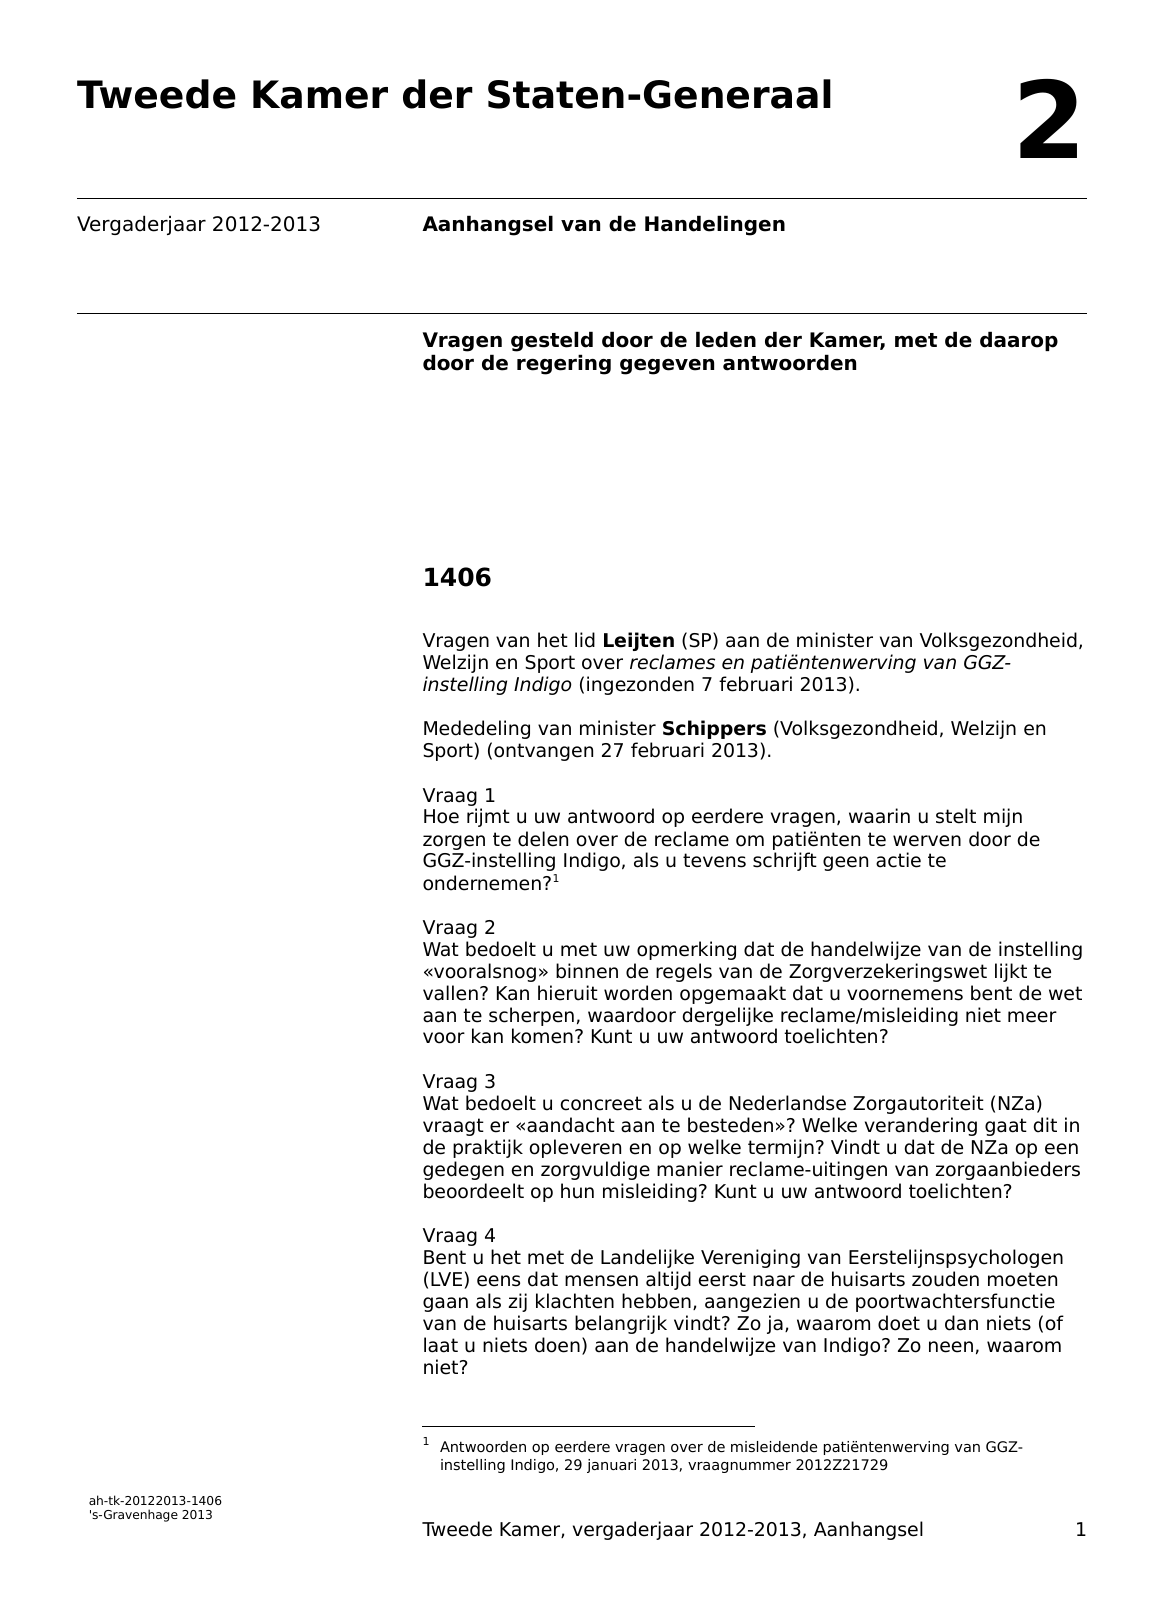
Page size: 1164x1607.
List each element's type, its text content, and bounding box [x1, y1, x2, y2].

text Wat bedoelt u met uw opmerking dat de handelwijze van de instelling «vooralsnog» binnen de regels van de Zorgverzekeringswet lijkt te vallen? Kan hieruit worden opgemaakt dat u voornemens bent de wet aan te scherpen, waardoor dergelijke reclame/misleiding niet meer voor kan komen? Kunt u uw antwoord toelichten? [422, 938, 1087, 1048]
text 1406 [422, 563, 1087, 592]
text Hoe rijmt u uw antwoord op eerdere vragen, waarin u stelt mijn zorgen te delen over de reclame om patiënten te werven door de GGZ-instelling Indigo, als u tevens schrijft geen actie te ondernemen? [422, 806, 1087, 894]
text Vraag 1 [422, 784, 1087, 806]
text Vraag 2 [422, 917, 1087, 938]
text 's-Gravenhage 2013 [88, 1508, 323, 1522]
table_cell Aanhangsel van de Handelingen [422, 199, 1087, 313]
table_cell [77, 314, 422, 375]
text ah-tk-20122013-1406 [88, 1494, 323, 1508]
text Bent u het met de Landelijke Vereniging van Eerstelijnspsychologen (LVE) eens dat mensen altijd eerst naar de huisarts zouden moeten gaan als zij klachten hebben, aangezien u de poortwachtersfunctie van de huisarts belangrijk vindt? Zo ja, waarom doet u dan niets (of laat u niets doen) aan de handelwijze van Indigo? Zo neen, waarom niet? [422, 1247, 1087, 1378]
text Vraag 4 [422, 1225, 1087, 1247]
text Vraag 3 [422, 1071, 1087, 1093]
table_header 2 [886, 59, 1087, 198]
table_cell Vergaderjaar 2012-2013 [77, 199, 422, 313]
text Wat bedoelt u concreet als u de Nederlandse Zorgautoriteit (NZa) vraagt er «aandacht aan te besteden»? Welke verandering gaat dit in de praktijk opleveren en op welke termijn? Vindt u dat de NZa op een gedegen en zorgvuldige manier reclame-uitingen van zorgaanbieders beoordeelt op hun misleiding? Kunt u uw antwoord toelichten? [422, 1093, 1087, 1202]
text Antwoorden op eerdere vragen over de misleidende patiëntenwerving van GGZ-instelling Indigo, 29 januari 2013, vraagnummer 2012Z21729 [422, 1435, 1087, 1474]
table_cell Vragen gesteld door de leden der Kamer, met de daarop door de regering gegeven antwoorden [422, 314, 1087, 375]
table_header Tweede Kamer der Staten-Generaal [77, 59, 886, 198]
text Vragen van het lid Leijten (SP) aan de minister van Volksgezondheid, Welzijn en Sport over reclames en patiëntenwerving van GGZ-instelling Indigo (ingezonden 7 februari 2013). [422, 630, 1087, 696]
text Mededeling van minister Schippers (Volksgezondheid, Welzijn en Sport) (ontvangen 27 februari 2013). [422, 718, 1087, 762]
